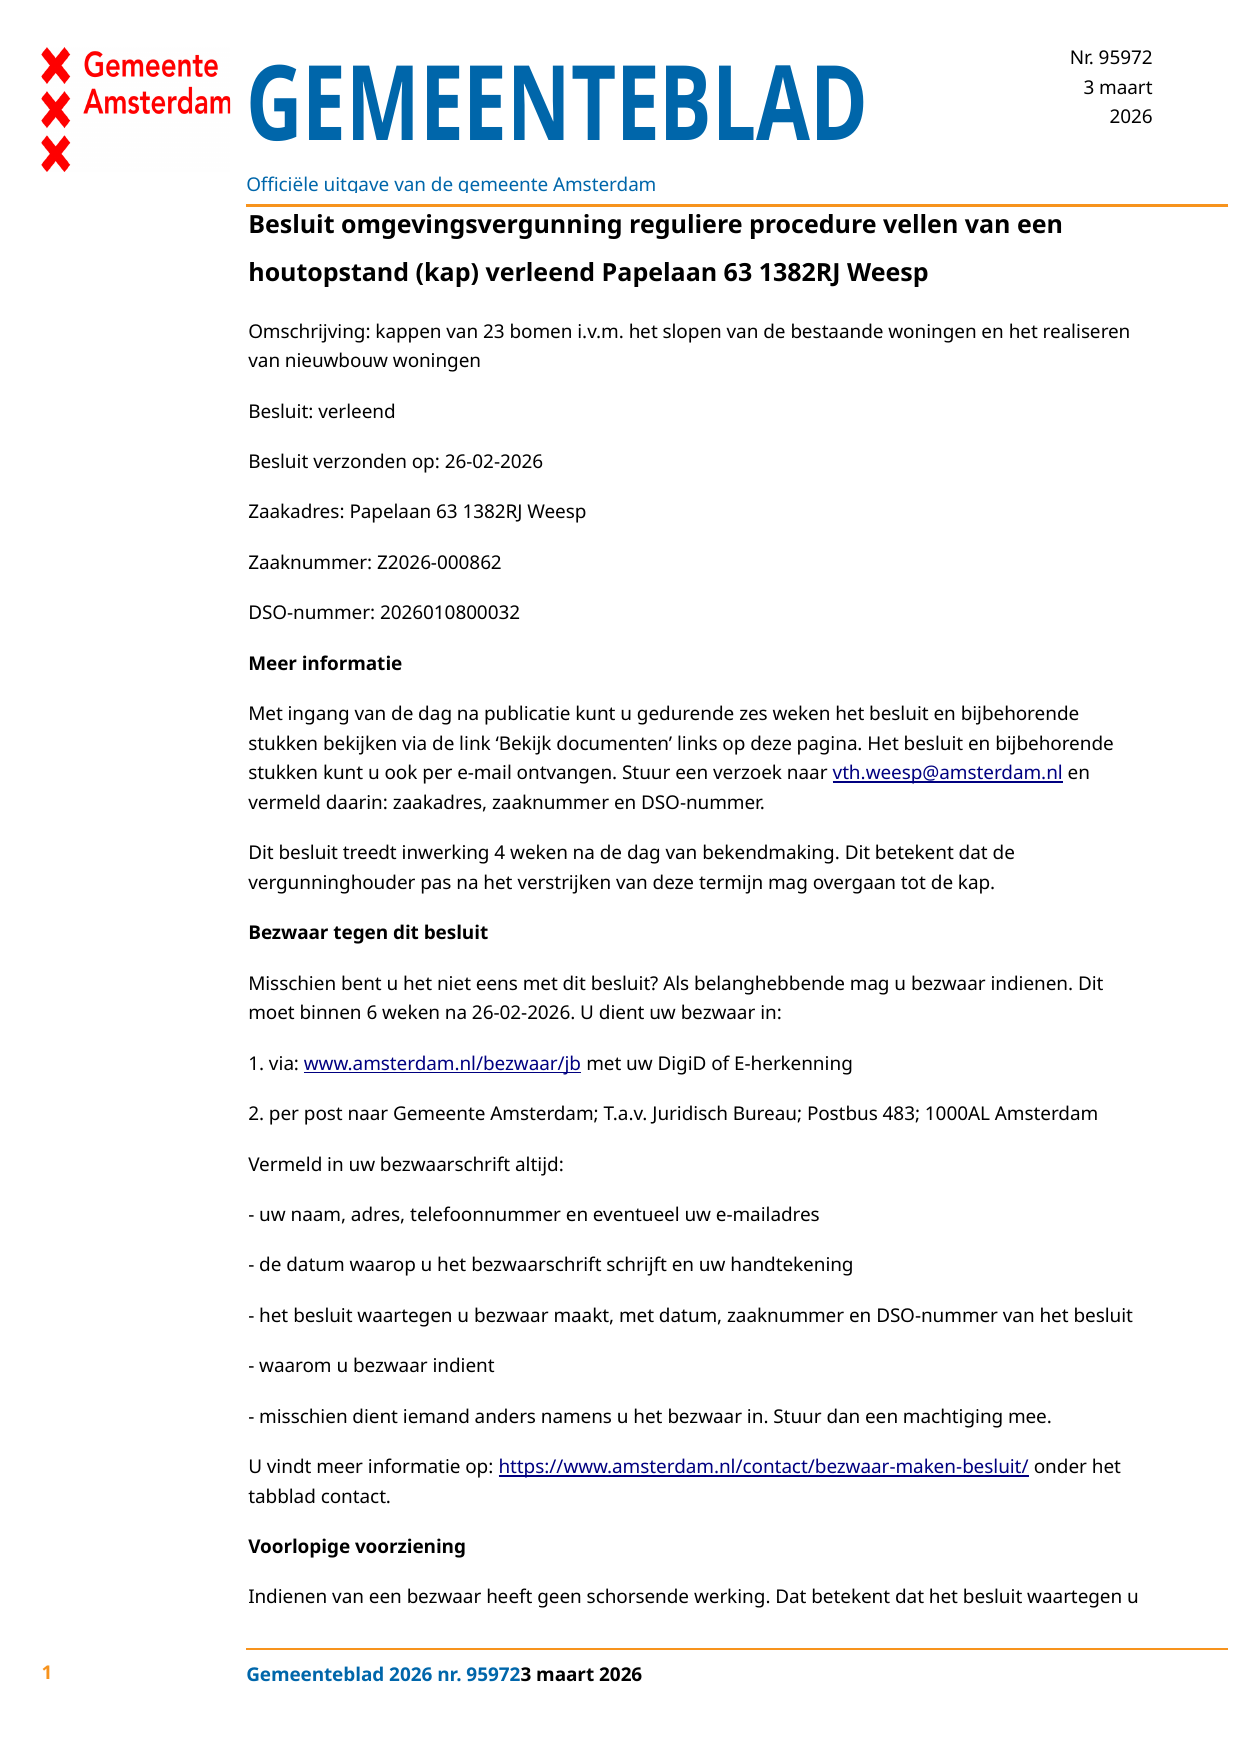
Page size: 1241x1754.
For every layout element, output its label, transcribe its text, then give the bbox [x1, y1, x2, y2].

text Meer informatie [248, 650, 1152, 676]
text Besluit: verleend [248, 398, 1152, 424]
text - waarom u bezwaar indient [248, 1352, 1152, 1378]
text Besluit omgevingsvergunning reguliere procedure vellen van een houtopstand (kap) verleend Papelaan 63 1382RJ Weesp [248, 207, 1152, 288]
text Misschien bent u het niet eens met dit besluit? Als belanghebbende mag u bezwaar indienen. Dit moet binnen 6 weken na 26-02-2026. U dient uw bezwaar in: [248, 970, 1152, 1025]
text Bezwaar tegen dit besluit [248, 919, 1152, 945]
text 2. per post naar Gemeente Amsterdam; T.a.v. Juridisch Bureau; Postbus 483; 1000AL Amsterdam [248, 1100, 1152, 1126]
picture [41, 47, 231, 172]
text Vermeld in uw bezwaarschrift altijd: [248, 1151, 1152, 1177]
text 1. via: www.amsterdam.nl/bezwaar/jb met uw DigiD of E-herkenning [248, 1050, 1152, 1076]
text - het besluit waartegen u bezwaar maakt, met datum, zaaknummer en DSO-nummer van het besluit [248, 1302, 1152, 1328]
text Omschrijving: kappen van 23 bomen i.v.m. het slopen van de bestaande woningen en het realiseren van nieuwbouw woningen [248, 318, 1152, 373]
text - uw naam, adres, telefoonnummer en eventueel uw e-mailadres [248, 1201, 1152, 1227]
text Voorlopige voorziening [248, 1533, 1152, 1559]
text Met ingang van de dag na publicatie kunt u gedurende zes weken het besluit en bijbehorende stukken bekijken via de link ‘Bekijk documenten’ links op deze pagina. Het besluit en bijbehorende stukken kunt u ook per e-mail ontvangen. Stuur een verzoek naar vth.weesp@amsterdam.nl en vermeld daarin: zaakadres, zaaknummer en DSO-nummer. [248, 700, 1152, 815]
text - misschien dient iemand anders namens u het bezwaar in. Stuur dan een machtiging mee. [248, 1403, 1152, 1429]
text DSO-nummer: 2026010800032 [248, 599, 1152, 625]
text U vindt meer informatie op: https://www.amsterdam.nl/contact/bezwaar-maken-besluit/ onder het tabblad contact. [248, 1453, 1152, 1509]
text Dit besluit treedt inwerking 4 weken na de dag van bekendmaking. Dit betekent dat de vergunninghouder pas na het verstrijken van deze termijn mag overgaan tot de kap. [248, 839, 1152, 895]
text Besluit verzonden op: 26-02-2026 [248, 448, 1152, 474]
text Zaakadres: Papelaan 63 1382RJ Weesp [248, 499, 1152, 524]
text - de datum waarop u het bezwaarschrift schrijft en uw handtekening [248, 1252, 1152, 1277]
text Zaaknummer: Z2026-000862 [248, 549, 1152, 575]
text Indienen van een bezwaar heeft geen schorsende werking. Dat betekent dat het besluit waartegen u [248, 1584, 1152, 1609]
